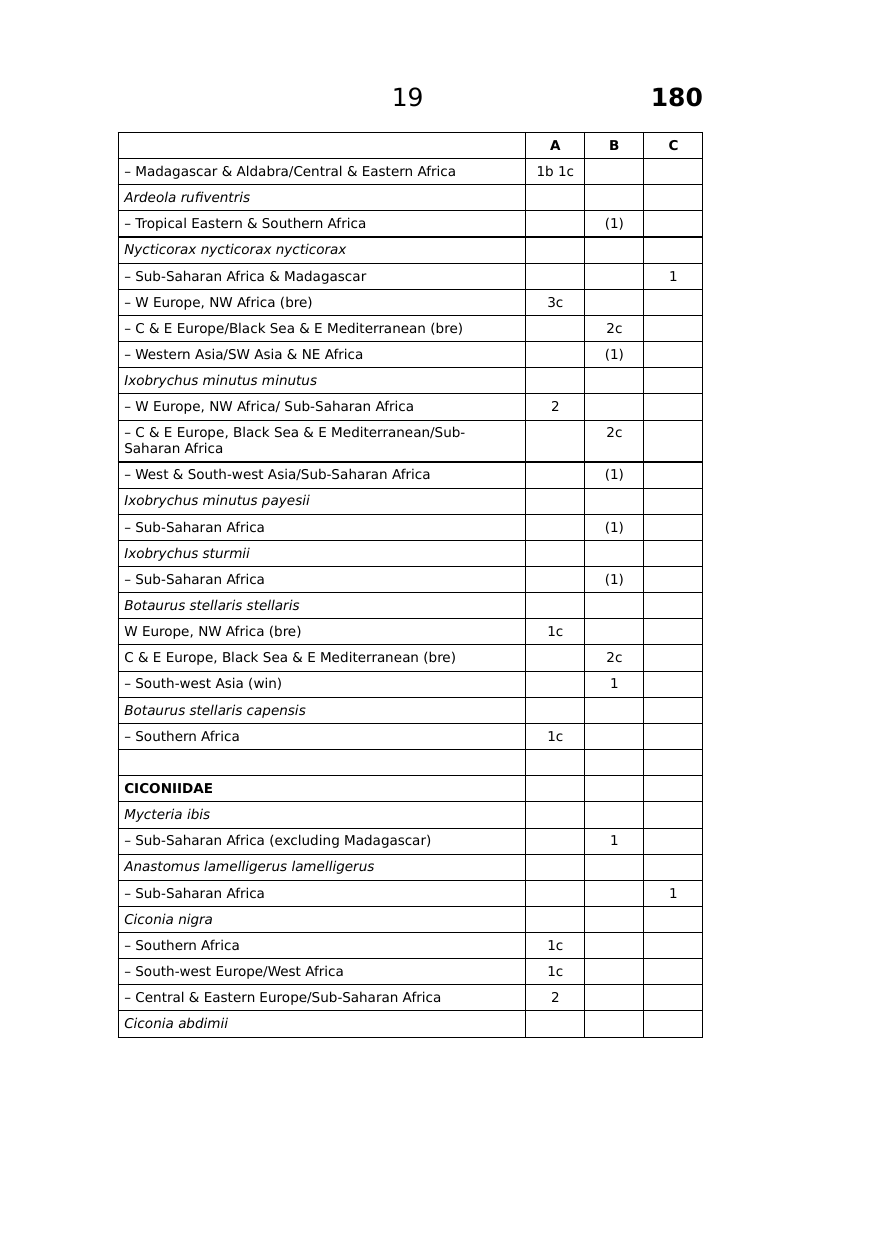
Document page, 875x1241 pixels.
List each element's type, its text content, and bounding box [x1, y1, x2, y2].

table_cell [644, 855, 702, 880]
table_cell 2c [585, 645, 643, 671]
table_cell [526, 698, 584, 723]
table_cell – Madagascar & Aldabra/Central & Eastern Africa [119, 159, 525, 184]
table_cell [526, 489, 584, 514]
table_cell – Sub-Saharan Africa [119, 567, 525, 592]
table_cell – Central & Eastern Europe/Sub-Saharan Africa [119, 985, 525, 1010]
table_cell 1c [526, 724, 584, 749]
table_cell [526, 593, 584, 618]
table_cell 3c [526, 290, 584, 315]
table_cell [526, 855, 584, 880]
table_cell – Western Asia/SW Asia & NE Africa [119, 342, 525, 367]
table_cell [526, 1011, 584, 1037]
table_cell – Sub-Saharan Africa (excluding Madagascar) [119, 829, 525, 853]
table_cell [526, 672, 584, 697]
table_cell 2 [526, 985, 584, 1010]
table_cell – Sub-Saharan Africa [119, 515, 525, 540]
table_cell [585, 264, 643, 289]
table_cell [526, 316, 584, 341]
table_cell [526, 645, 584, 671]
table_cell [526, 185, 584, 210]
table_cell [644, 645, 702, 671]
table_cell [526, 515, 584, 540]
table_cell [526, 567, 584, 592]
table_cell – Southern Africa [119, 933, 525, 958]
table_cell [644, 515, 702, 540]
table_cell 2 [526, 394, 584, 419]
table_cell Nycticorax nycticorax nycticorax [119, 238, 525, 263]
table_cell – C & E Europe/Black Sea & E Mediterranean (bre) [119, 316, 525, 341]
table_cell – South-west Europe/West Africa [119, 959, 525, 984]
table_cell [644, 421, 702, 461]
table_cell 2c [585, 421, 643, 461]
table_cell [585, 776, 643, 801]
table_cell C & E Europe, Black Sea & E Mediterranean (bre) [119, 645, 525, 671]
table_cell [644, 619, 702, 644]
table_cell 2c [585, 316, 643, 341]
table_cell 1c [526, 959, 584, 984]
table_cell Ixobrychus minutus payesii [119, 489, 525, 514]
table_cell [526, 802, 584, 827]
table_cell – Sub-Saharan Africa & Madagascar [119, 264, 525, 289]
table_cell – South-west Asia (win) [119, 672, 525, 697]
table_cell Botaurus stellaris capensis [119, 698, 525, 723]
table_cell [585, 933, 643, 958]
table_cell [526, 907, 584, 932]
table_cell – Tropical Eastern & Southern Africa [119, 211, 525, 236]
table_cell [644, 776, 702, 801]
table_cell [585, 855, 643, 880]
table_cell 1 [644, 264, 702, 289]
table_cell (1) [585, 463, 643, 487]
table_cell [585, 368, 643, 393]
table_cell [644, 829, 702, 853]
table_header [119, 133, 525, 158]
table_cell Botaurus stellaris stellaris [119, 593, 525, 618]
table_cell [526, 776, 584, 801]
table_cell [644, 698, 702, 723]
table_cell [644, 316, 702, 341]
table_cell [644, 593, 702, 618]
table_cell – West & South-west Asia/Sub-Saharan Africa [119, 463, 525, 487]
table_cell [585, 489, 643, 514]
table_cell – W Europe, NW Africa/ Sub-Saharan Africa [119, 394, 525, 419]
table_cell [526, 829, 584, 853]
table_cell [526, 463, 584, 487]
table_cell [585, 698, 643, 723]
table_cell [585, 394, 643, 419]
table_cell [585, 238, 643, 263]
table_cell [644, 489, 702, 514]
table_cell [585, 959, 643, 984]
table_cell (1) [585, 515, 643, 540]
table_cell Mycteria ibis [119, 802, 525, 827]
table_cell W Europe, NW Africa (bre) [119, 619, 525, 644]
table_cell [526, 541, 584, 566]
table_cell Ciconia nigra [119, 907, 525, 932]
table_cell [644, 1011, 702, 1037]
table_cell [585, 541, 643, 566]
table_cell – Sub-Saharan Africa [119, 881, 525, 906]
table_cell – C & E Europe, Black Sea & E Mediterranean/Sub-Saharan Africa [119, 421, 525, 461]
table_cell [644, 541, 702, 566]
table_cell [526, 421, 584, 461]
table_cell [644, 290, 702, 315]
table_cell [119, 750, 525, 775]
table_cell [644, 394, 702, 419]
table_cell [585, 290, 643, 315]
table_cell [526, 881, 584, 906]
table_cell [585, 619, 643, 644]
table_cell [526, 342, 584, 367]
table_cell [526, 264, 584, 289]
table_cell 1 [644, 881, 702, 906]
table_cell 1 [585, 672, 643, 697]
table_cell [526, 750, 584, 775]
table_cell [585, 802, 643, 827]
table_cell [644, 368, 702, 393]
table_cell (1) [585, 567, 643, 592]
table_cell [585, 907, 643, 932]
table_cell [644, 567, 702, 592]
table_cell [644, 907, 702, 932]
table_cell [526, 238, 584, 263]
table_cell [644, 463, 702, 487]
table_cell [585, 724, 643, 749]
table_cell [585, 881, 643, 906]
table_cell [644, 933, 702, 958]
table_cell – Southern Africa [119, 724, 525, 749]
table_header A [526, 133, 584, 158]
table_cell [644, 185, 702, 210]
table_cell [585, 985, 643, 1010]
table_cell Ixobrychus minutus minutus [119, 368, 525, 393]
table_cell 1c [526, 619, 584, 644]
table_cell [644, 959, 702, 984]
table_cell [644, 750, 702, 775]
table_cell [644, 159, 702, 184]
table_cell Ciconia abdimii [119, 1011, 525, 1037]
table_cell [644, 238, 702, 263]
table_header C [644, 133, 702, 158]
table_cell – W Europe, NW Africa (bre) [119, 290, 525, 315]
table_cell [585, 750, 643, 775]
table_cell [526, 211, 584, 236]
table_cell [526, 368, 584, 393]
table_cell [585, 593, 643, 618]
table_cell 1b 1c [526, 159, 584, 184]
table_cell [644, 211, 702, 236]
table_cell [644, 802, 702, 827]
table_cell (1) [585, 342, 643, 367]
table_header B [585, 133, 643, 158]
table_cell Anastomus lamelligerus lamelligerus [119, 855, 525, 880]
table_cell (1) [585, 211, 643, 236]
table_cell Ixobrychus sturmii [119, 541, 525, 566]
table_cell [644, 724, 702, 749]
table_cell [644, 672, 702, 697]
table_cell Ardeola rufiventris [119, 185, 525, 210]
table_cell [644, 342, 702, 367]
table_cell [585, 185, 643, 210]
table_cell 1 [585, 829, 643, 853]
table_cell 1c [526, 933, 584, 958]
table_cell CICONIIDAE [119, 776, 525, 801]
table_cell [585, 1011, 643, 1037]
table_cell [585, 159, 643, 184]
table_cell [644, 985, 702, 1010]
